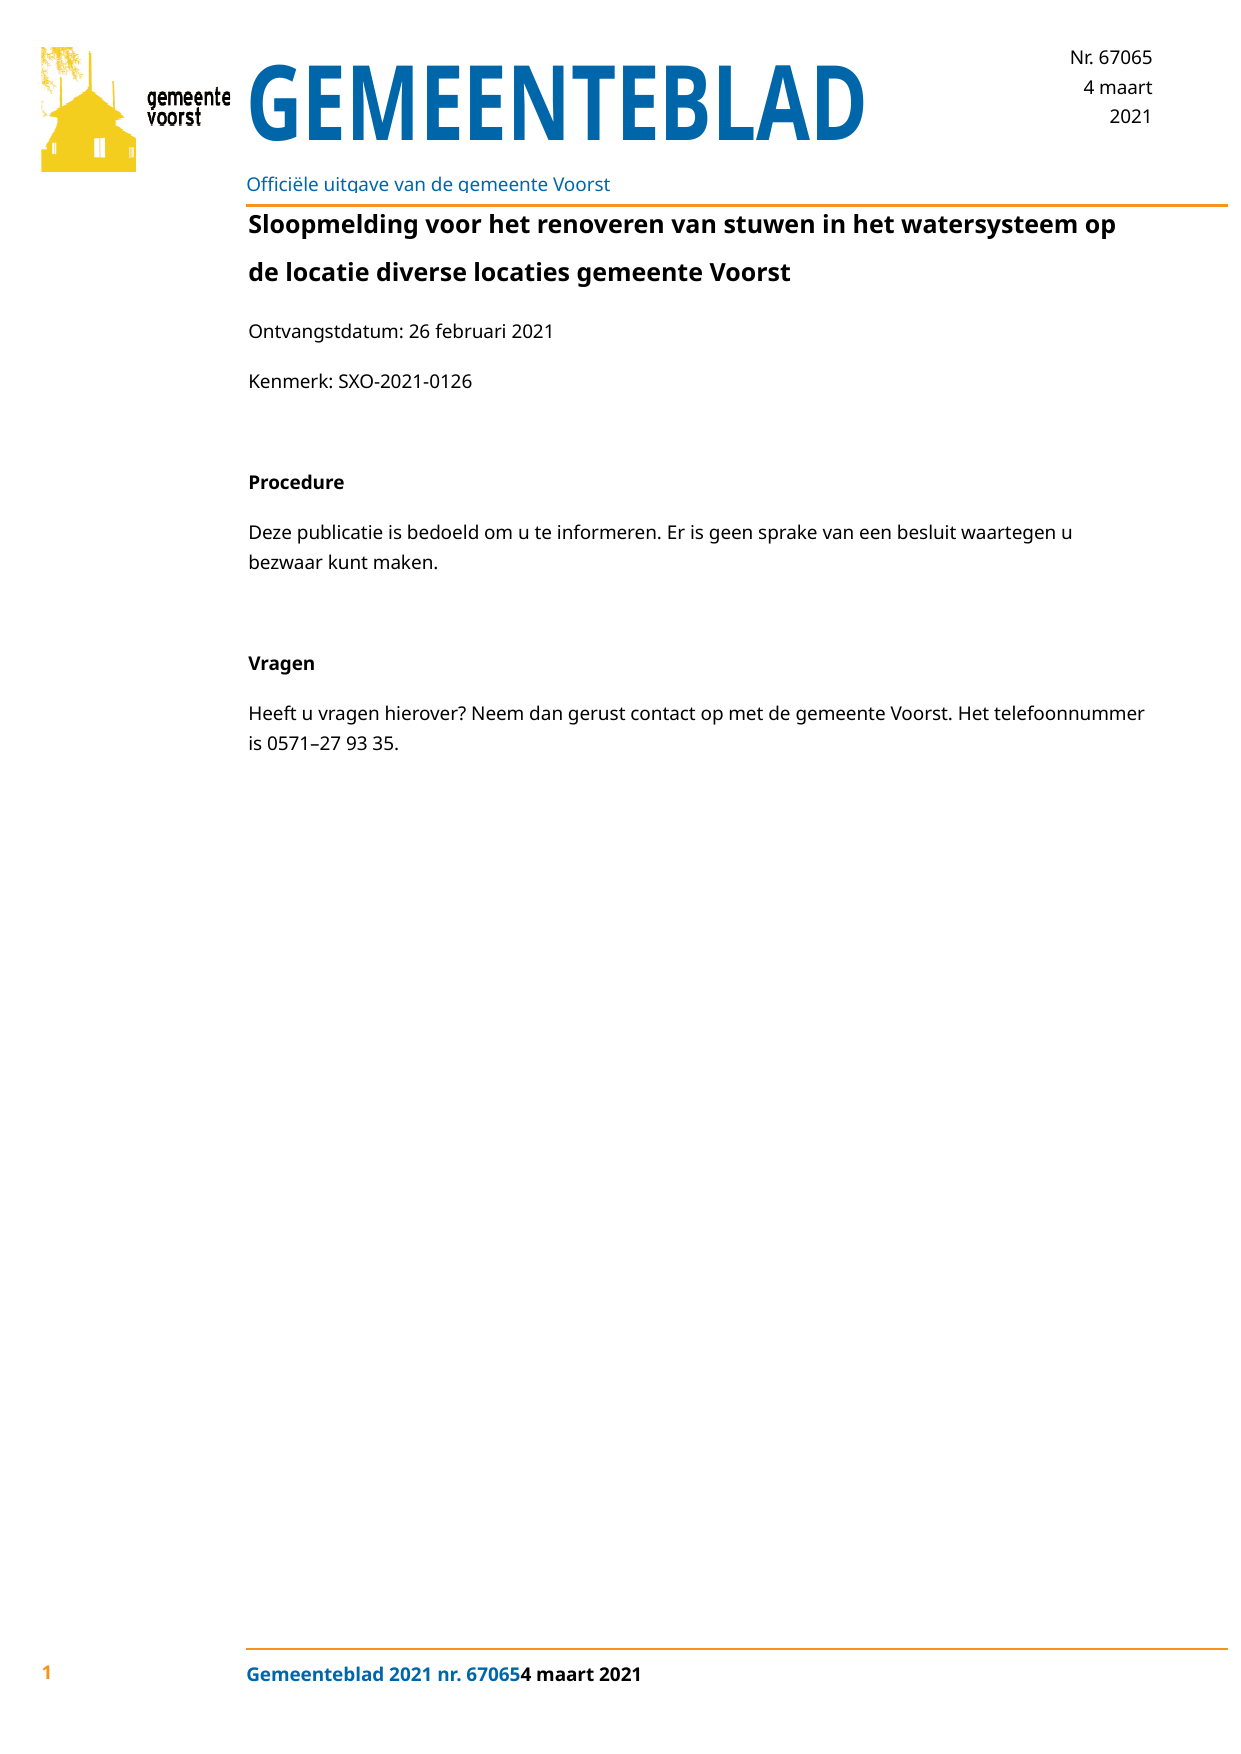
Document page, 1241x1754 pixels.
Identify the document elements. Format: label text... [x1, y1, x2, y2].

text Deze publicatie is bedoeld om u te informeren. Er is geen sprake van een besluit waartegen u bezwaar kunt maken. [248, 519, 1152, 575]
text Procedure [248, 469, 1152, 495]
text Sloopmelding voor het renoveren van stuwen in het watersysteem op de locatie diverse locaties gemeente Voorst [248, 207, 1152, 288]
text Kenmerk: SXO-2021-0126 [248, 368, 1152, 394]
text Ontvangstdatum: 26 februari 2021 [248, 318, 1152, 344]
text Heeft u vragen hierover? Neem dan gerust contact op met de gemeente Voorst. Het telefoonnummer is 0571–27 93 35. [248, 700, 1152, 756]
text Vragen [248, 650, 1152, 676]
picture [41, 47, 231, 172]
